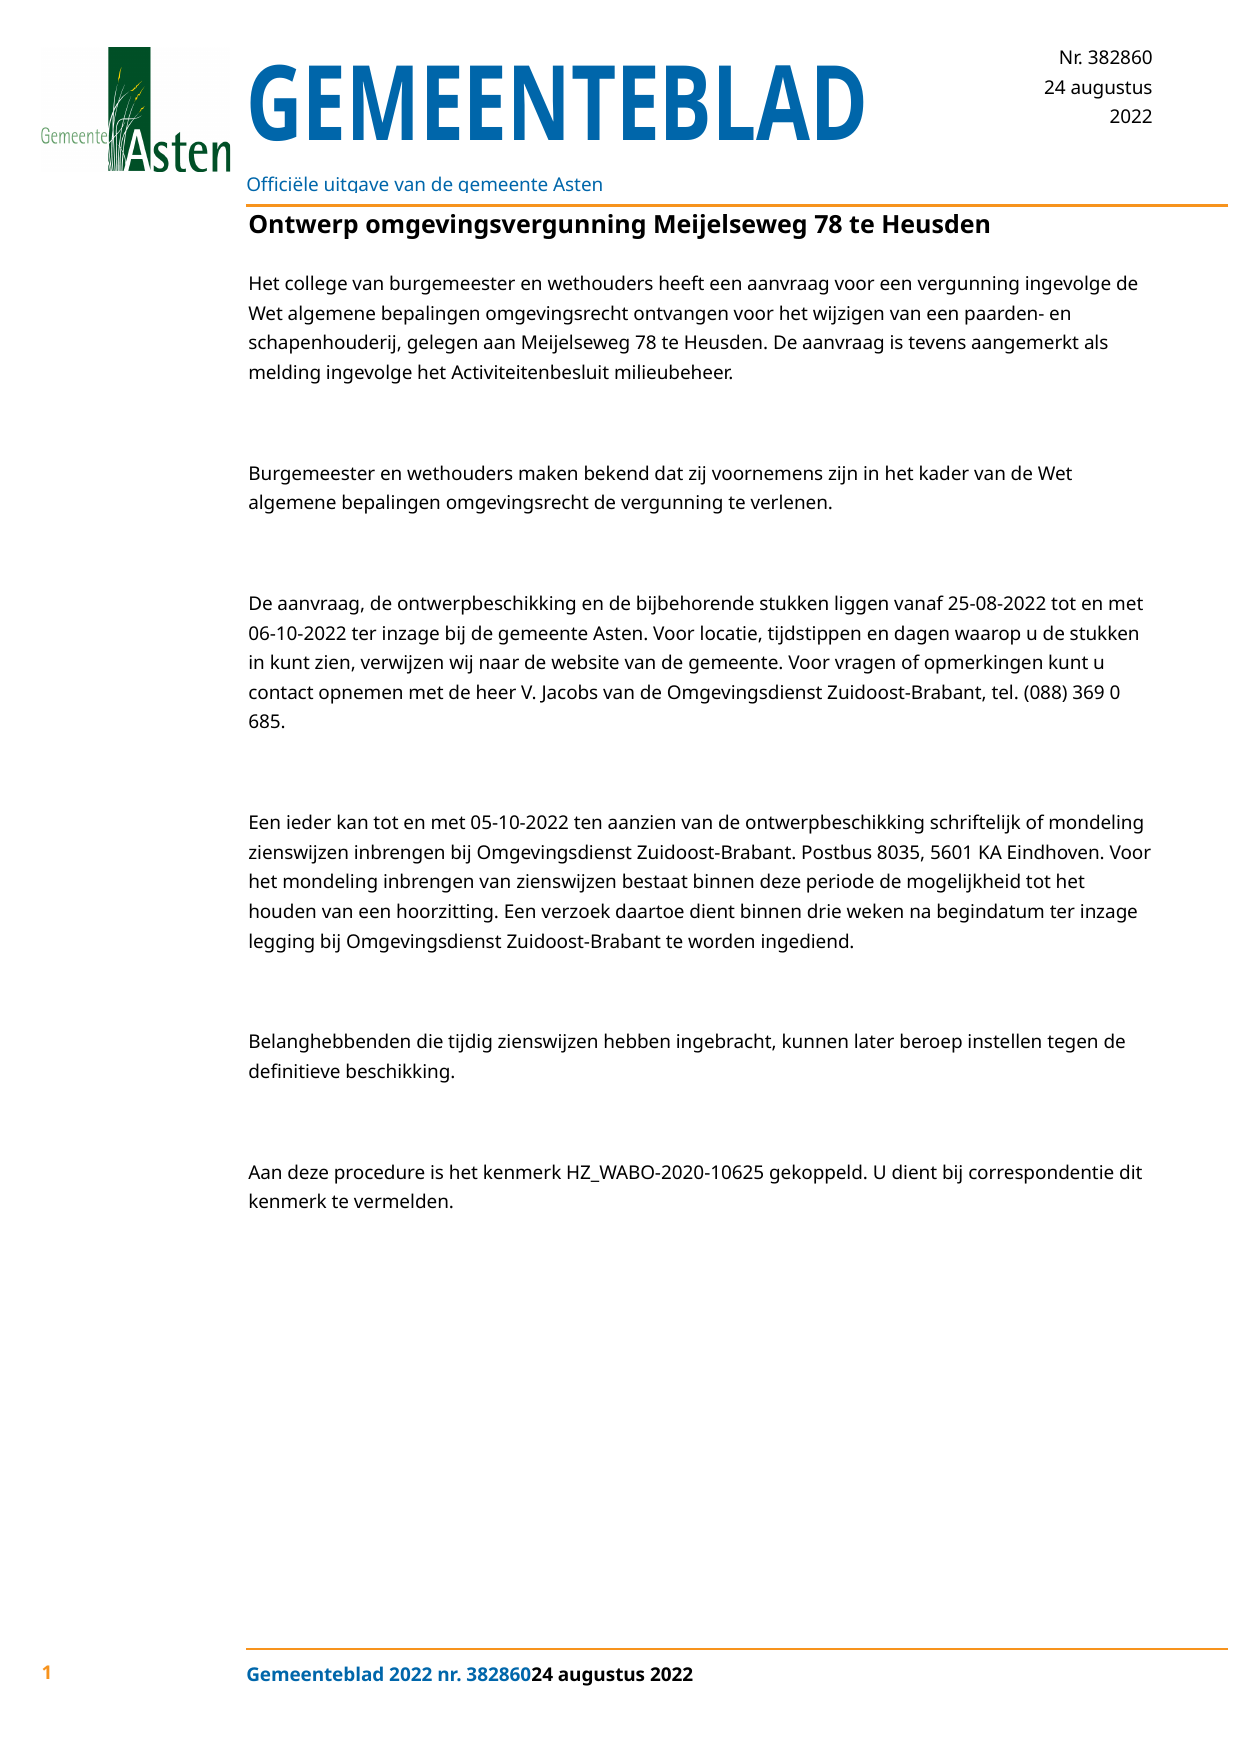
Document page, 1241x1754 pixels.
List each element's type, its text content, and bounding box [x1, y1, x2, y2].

text Aan deze procedure is het kenmerk HZ_WABO-2020-10625 gekoppeld. U dient bij correspondentie dit kenmerk te vermelden. [248, 1159, 1152, 1214]
text De aanvraag, de ontwerpbeschikking en de bijbehorende stukken liggen vanaf 25-08-2022 tot en met 06-10-2022 ter inzage bij de gemeente Asten. Voor locatie, tijdstippen en dagen waarop u de stukken in kunt zien, verwijzen wij naar de website van de gemeente. Voor vragen of opmerkingen kunt u contact opnemen met de heer V. Jacobs van de Omgevingsdienst Zuidoost-Brabant, tel. (088) 369 0 685. [248, 590, 1152, 734]
text Burgemeester en wethouders maken bekend dat zij voornemens zijn in het kader van de Wet algemene bepalingen omgevingsrecht de vergunning te verlenen. [248, 460, 1152, 515]
text Een ieder kan tot en met 05-10-2022 ten aanzien van de ontwerpbeschikking schriftelijk of mondeling zienswijzen inbrengen bij Omgevingsdienst Zuidoost-Brabant. Postbus 8035, 5601 KA Eindhoven. Voor het mondeling inbrengen van zienswijzen bestaat binnen deze periode de mogelijkheid tot het houden van een hoorzitting. Een verzoek daartoe dient binnen drie weken na begindatum ter inzage legging bij Omgevingsdienst Zuidoost-Brabant te worden ingediend. [248, 809, 1152, 953]
picture [41, 47, 231, 172]
text Belanghebbenden die tijdig zienswijzen hebben ingebracht, kunnen later beroep instellen tegen de definitieve beschikking. [248, 1029, 1152, 1084]
text Het college van burgemeester en wethouders heeft een aanvraag voor een vergunning ingevolge de Wet algemene bepalingen omgevingsrecht ontvangen voor het wijzigen van een paarden- en schapenhouderij, gelegen aan Meijelseweg 78 te Heusden. De aanvraag is tevens aangemerkt als melding ingevolge het Activiteitenbesluit milieubeheer. [248, 270, 1152, 385]
text Ontwerp omgevingsvergunning Meijelseweg 78 te Heusden [248, 207, 1152, 241]
